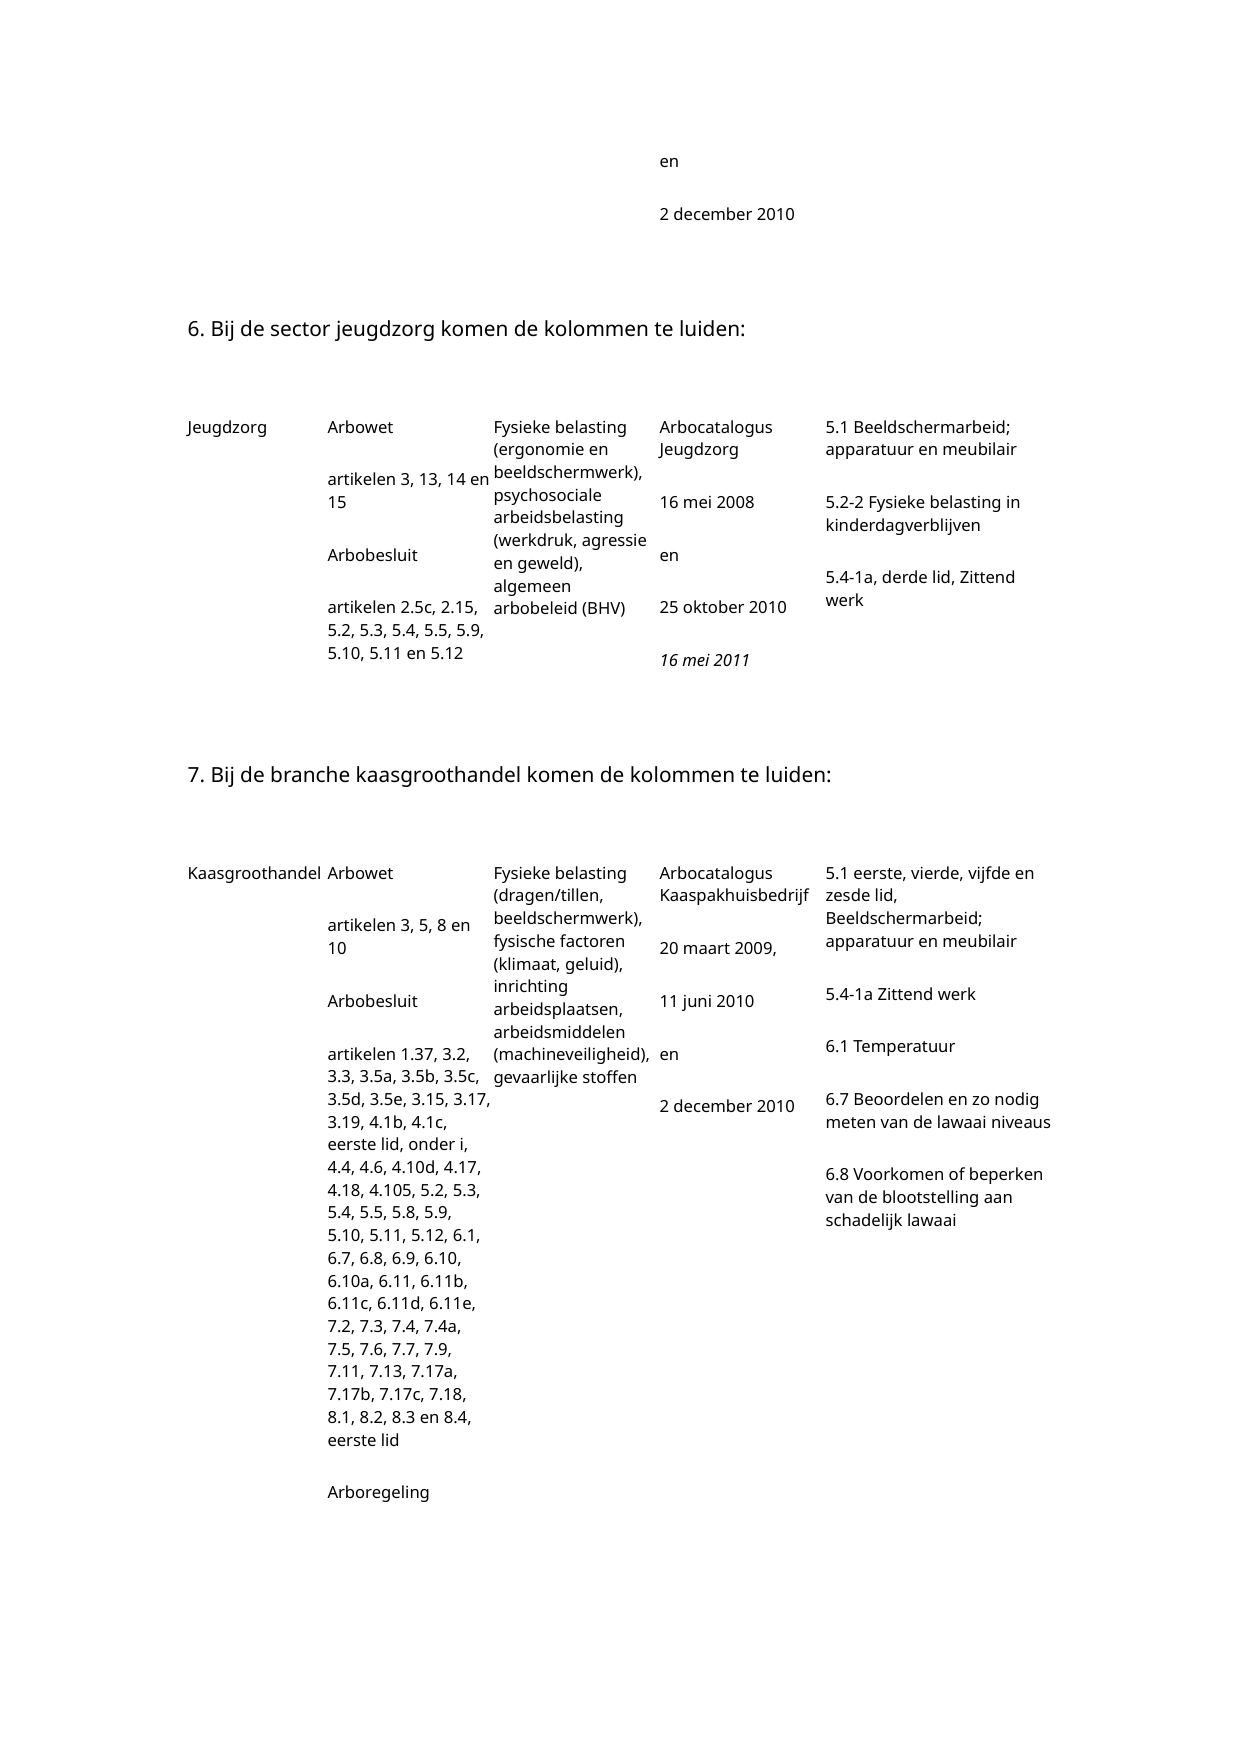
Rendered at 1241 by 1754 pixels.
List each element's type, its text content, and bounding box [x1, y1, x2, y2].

text 6. Bij de sector jeugdzorg komen de kolommen te luiden: [187, 314, 1053, 342]
table_header Arbocatalogus Jeugdzorg 16 mei 2008 en 25 oktober 2010 16 mei 2011 [659, 415, 825, 701]
table_header 5.1 eerste, vierde, vijfde en zesde lid, Beeldschermarbeid; apparatuur en meubilair 5.4-1a Zittend werk 6.1 Temperatuur 6.7 Beoordelen en zo nodig meten van de lawaai niveaus 6.8 Voorkomen of beperken van de blootstelling aan schadelijk lawaai [825, 861, 1053, 1533]
table_header Arbocatalogus Kaaspakhuisbedrijf 20 maart 2009, 11 juni 2010 en 2 december 2010 [659, 861, 825, 1533]
table_header Jeugdzorg [188, 415, 327, 701]
table_header [188, 150, 327, 255]
table_header Fysieke belasting (dragen/tillen, beeldschermwerk), fysische factoren (klimaat, geluid), inrichting arbeidsplaatsen, arbeidsmiddelen (machineveiligheid), gevaarlijke stoffen [493, 861, 659, 1533]
table_header [327, 150, 493, 255]
table_header 5.1 Beeldschermarbeid; apparatuur en meubilair 5.2-2 Fysieke belasting in kinderdagverblijven 5.4-1a, derde lid, Zittend werk [825, 415, 1053, 701]
table_header [825, 150, 1053, 255]
table_header en 2 december 2010 [659, 150, 825, 255]
text 7. Bij de branche kaasgroothandel komen de kolommen te luiden: [187, 760, 1053, 788]
table_header Kaasgroothandel [188, 861, 327, 1533]
table_header Arbowet artikelen 3, 5, 8 en 10 Arbobesluit artikelen 1.37, 3.2, 3.3, 3.5a, 3.5b, 3.5c, 3.5d, 3.5e, 3.15, 3.17, 3.19, 4.1b, 4.1c, eerste lid, onder i, 4.4, 4.6, 4.10d, 4.17, 4.18, 4.105, 5.2, 5.3, 5.4, 5.5, 5.8, 5.9, 5.10, 5.11, 5.12, 6.1, 6.7, 6.8, 6.9, 6.10, 6.10a, 6.11, 6.11b, 6.11c, 6.11d, 6.11e, 7.2, 7.3, 7.4, 7.4a, 7.5, 7.6, 7.7, 7.9, 7.11, 7.13, 7.17a, 7.17b, 7.17c, 7.18, 8.1, 8.2, 8.3 en 8.4, eerste lid Arboregeling [327, 861, 493, 1533]
table_header Arbowet artikelen 3, 13, 14 en 15 Arbobesluit artikelen 2.5c, 2.15, 5.2, 5.3, 5.4, 5.5, 5.9, 5.10, 5.11 en 5.12 [327, 415, 493, 701]
table_header [493, 150, 659, 255]
table_header Fysieke belasting (ergonomie en beeldschermwerk), psychosociale arbeidsbelasting (werkdruk, agressie en geweld), algemeen arbobeleid (BHV) [493, 415, 659, 701]
